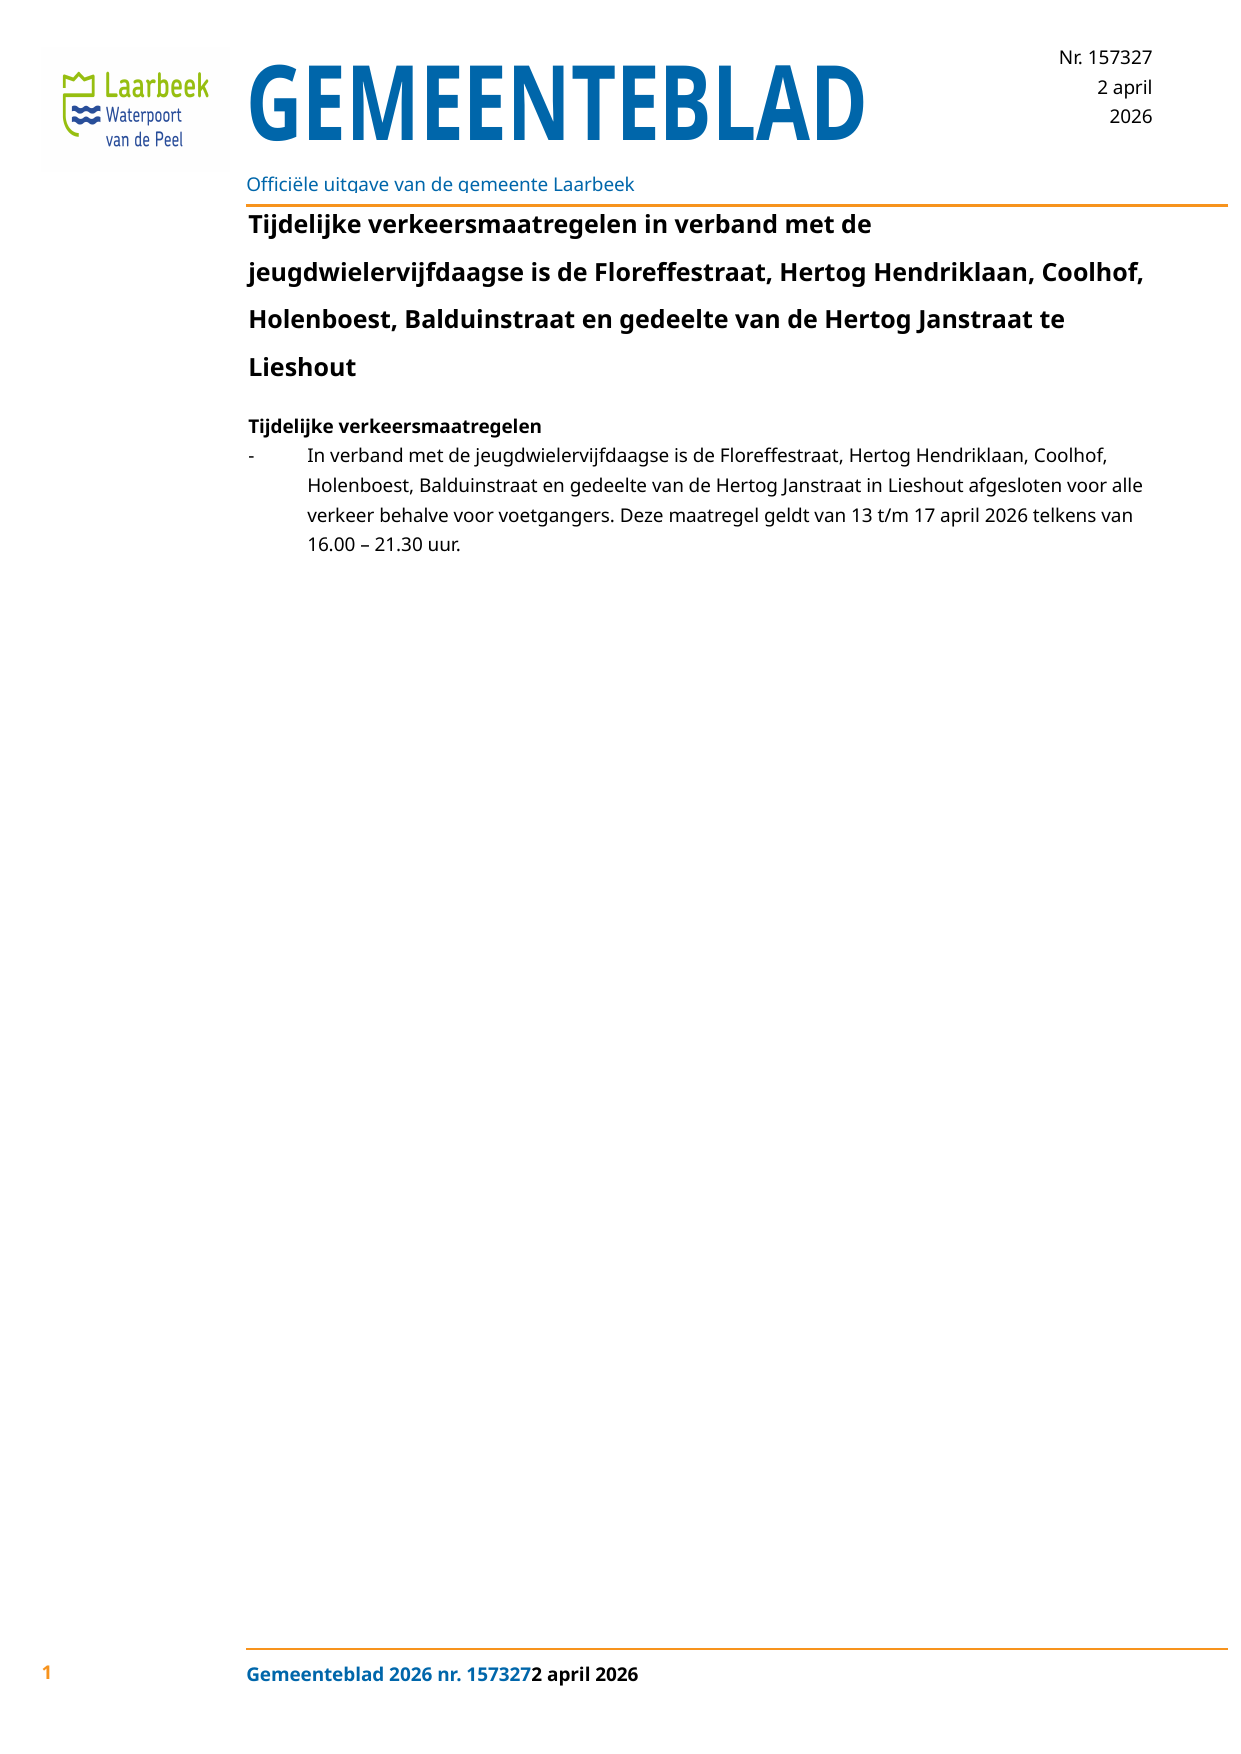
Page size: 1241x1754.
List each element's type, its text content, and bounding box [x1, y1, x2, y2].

list In verband met de jeugdwielervijfdaagse is de Floreffestraat, Hertog Hendriklaan, Coolhof, Holenboest, Balduinstraat en gedeelte van de Hertog Janstraat in Lieshout afgesloten voor alle verkeer behalve voor voetgangers. Deze maatregel geldt van 13 t/m 17 april 2026 telkens van 16.00 – 21.30 uur. [248, 443, 1152, 557]
text Tijdelijke verkeersmaatregelen [248, 413, 1152, 439]
picture [41, 47, 231, 172]
text Tijdelijke verkeersmaatregelen in verband met de jeugdwielervijfdaagse is de Floreffestraat, Hertog Hendriklaan, Coolhof, Holenboest, Balduinstraat en gedeelte van de Hertog Janstraat te Lieshout [248, 207, 1152, 384]
